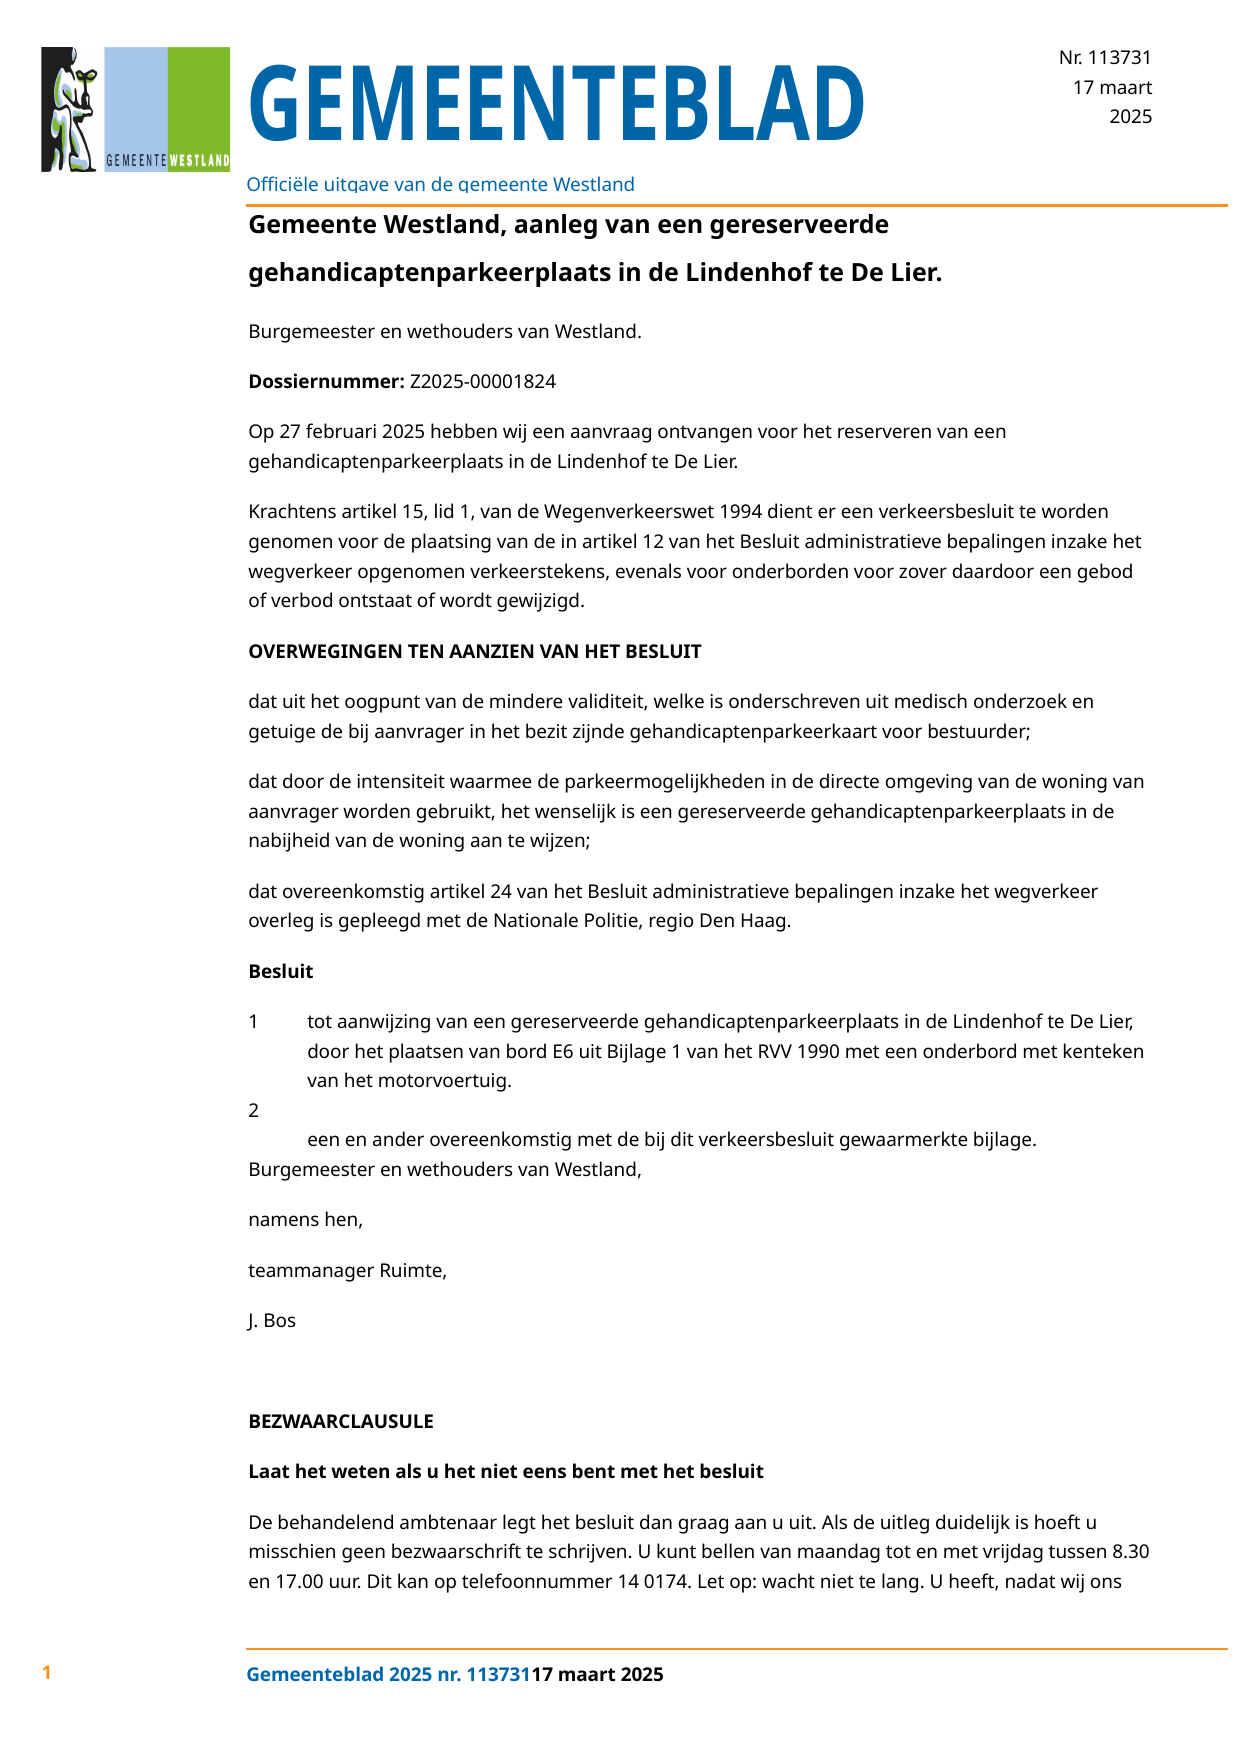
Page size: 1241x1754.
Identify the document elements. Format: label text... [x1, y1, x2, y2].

text dat uit het oogpunt van de mindere validiteit, welke is onderschreven uit medisch onderzoek en getuige de bij aanvrager in het bezit zijnde gehandicaptenparkeerkaart voor bestuurder; [248, 688, 1152, 744]
text Besluit [248, 958, 1152, 984]
text Burgemeester en wethouders van Westland, [248, 1156, 1152, 1182]
picture [41, 47, 231, 172]
text Burgemeester en wethouders van Westland. [248, 318, 1152, 344]
text De behandelend ambtenaar legt het besluit dan graag aan u uit. Als de uitleg duidelijk is hoeft u misschien geen bezwaarschrift te schrijven. U kunt bellen van maandag tot en met vrijdag tussen 8.30 en 17.00 uur. Dit kan op telefoonnummer 14 0174. Let op: wacht niet te lang. U heeft, nadat wij ons [248, 1509, 1152, 1594]
text dat overeenkomstig artikel 24 van het Besluit administratieve bepalingen inzake het wegverkeer overleg is gepleegd met de Nationale Politie, regio Den Haag. [248, 878, 1152, 933]
text BEZWAARCLAUSULE [248, 1408, 1152, 1434]
text Krachtens artikel 15, lid 1, van de Wegenverkeerswet 1994 dient er een verkeersbesluit te worden genomen voor de plaatsing van de in artikel 12 van het Besluit administratieve bepalingen inzake het wegverkeer opgenomen verkeerstekens, evenals voor onderborden voor zover daardoor een gebod of verbod ontstaat of wordt gewijzigd. [248, 499, 1152, 613]
list een en ander overeenkomstig met de bij dit verkeersbesluit gewaarmerkte bijlage. [248, 1127, 1152, 1152]
text namens hen, [248, 1207, 1152, 1232]
text dat door de intensiteit waarmee de parkeermogelijkheden in de directe omgeving van de woning van aanvrager worden gebruikt, het wenselijk is een gereserveerde gehandicaptenparkeerplaats in de nabijheid van de woning aan te wijzen; [248, 768, 1152, 853]
text teammanager Ruimte, [248, 1257, 1152, 1283]
list tot aanwijzing van een gereserveerde gehandicaptenparkeerplaats in de Lindenhof te De Lier, door het plaatsen van bord E6 uit Bijlage 1 van het RVV 1990 met een onderbord met kenteken van het motorvoertuig. [248, 1008, 1152, 1093]
text Laat het weten als u het niet eens bent met het besluit [248, 1459, 1152, 1484]
text Op 27 februari 2025 hebben wij een aanvraag ontvangen voor het reserveren van een gehandicaptenparkeerplaats in de Lindenhof te De Lier. [248, 419, 1152, 474]
text OVERWEGINGEN TEN AANZIEN VAN HET BESLUIT [248, 638, 1152, 664]
text Gemeente Westland, aanleg van een gereserveerde gehandicaptenparkeerplaats in de Lindenhof te De Lier. [248, 207, 1152, 288]
text Dossiernummer: Z2025-00001824 [248, 368, 1152, 394]
text J. Bos [248, 1307, 1152, 1333]
